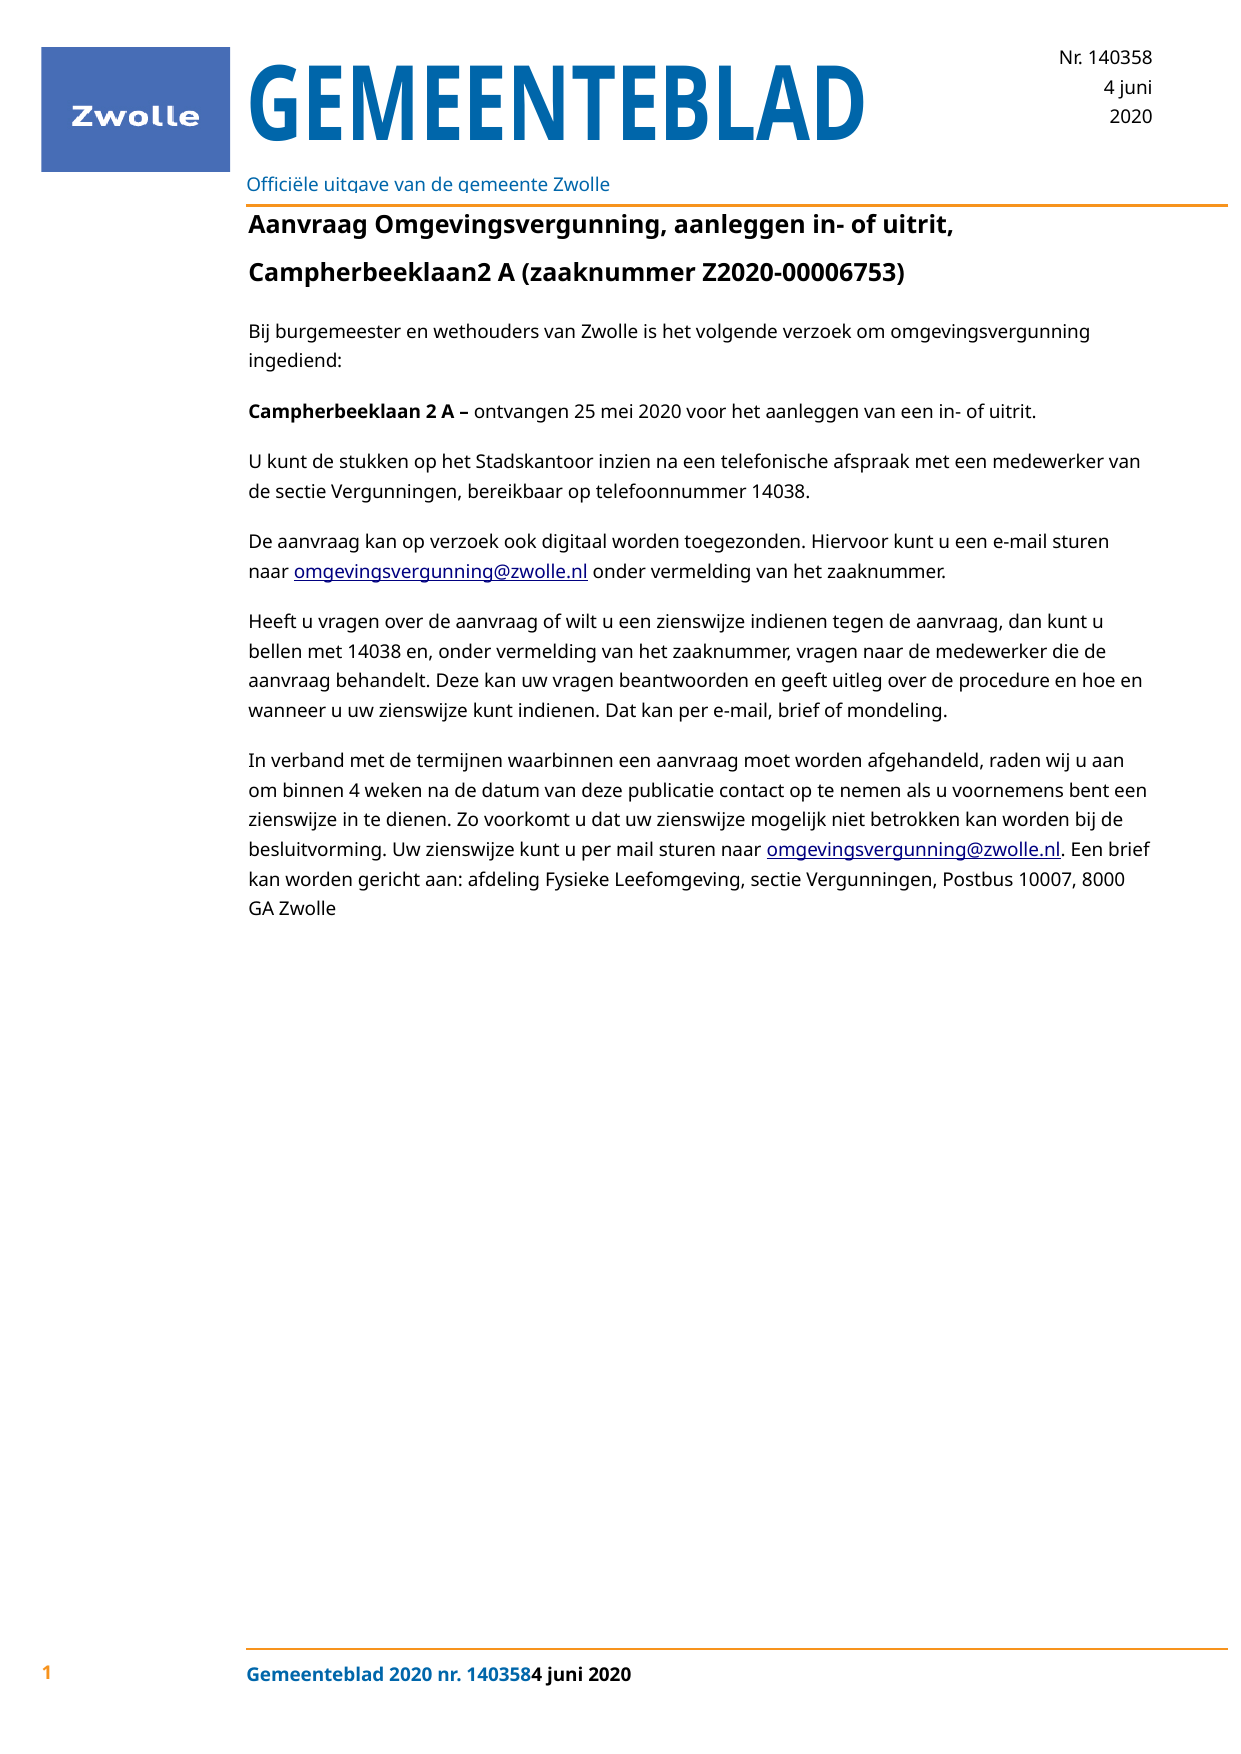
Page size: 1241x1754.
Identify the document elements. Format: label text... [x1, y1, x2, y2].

text Campherbeeklaan 2 A – ontvangen 25 mei 2020 voor het aanleggen van een in- of uitrit. [248, 398, 1152, 424]
text Heeft u vragen over de aanvraag of wilt u een zienswijze indienen tegen de aanvraag, dan kunt u bellen met 14038 en, onder vermelding van het zaaknummer, vragen naar de medewerker die de aanvraag behandelt. Deze kan uw vragen beantwoorden en geeft uitleg over de procedure en hoe en wanneer u uw zienswijze kunt indienen. Dat kan per e-mail, brief of mondeling. [248, 608, 1152, 723]
text U kunt de stukken op het Stadskantoor inzien na een telefonische afspraak met een medewerker van de sectie Vergunningen, bereikbaar op telefoonnummer 14038. [248, 448, 1152, 504]
text Aanvraag Omgevingsvergunning, aanleggen in- of uitrit, Campherbeeklaan2 A (zaaknummer Z2020-00006753) [248, 207, 1152, 288]
picture [41, 47, 231, 172]
text Bij burgemeester en wethouders van Zwolle is het volgende verzoek om omgevingsvergunning ingediend: [248, 318, 1152, 373]
text De aanvraag kan op verzoek ook digitaal worden toegezonden. Hiervoor kunt u een e-mail sturen naar omgevingsvergunning@zwolle.nl onder vermelding van het zaaknummer. [248, 528, 1152, 584]
text In verband met de termijnen waarbinnen een aanvraag moet worden afgehandeld, raden wij u aan om binnen 4 weken na de datum van deze publicatie contact op te nemen als u voornemens bent een zienswijze in te dienen. Zo voorkomt u dat uw zienswijze mogelijk niet betrokken kan worden bij de besluitvorming. Uw zienswijze kunt u per mail sturen naar omgevingsvergunning@zwolle.nl. Een brief kan worden gericht aan: afdeling Fysieke Leefomgeving, sectie Vergunningen, Postbus 10007, 8000 GA Zwolle [248, 747, 1152, 921]
